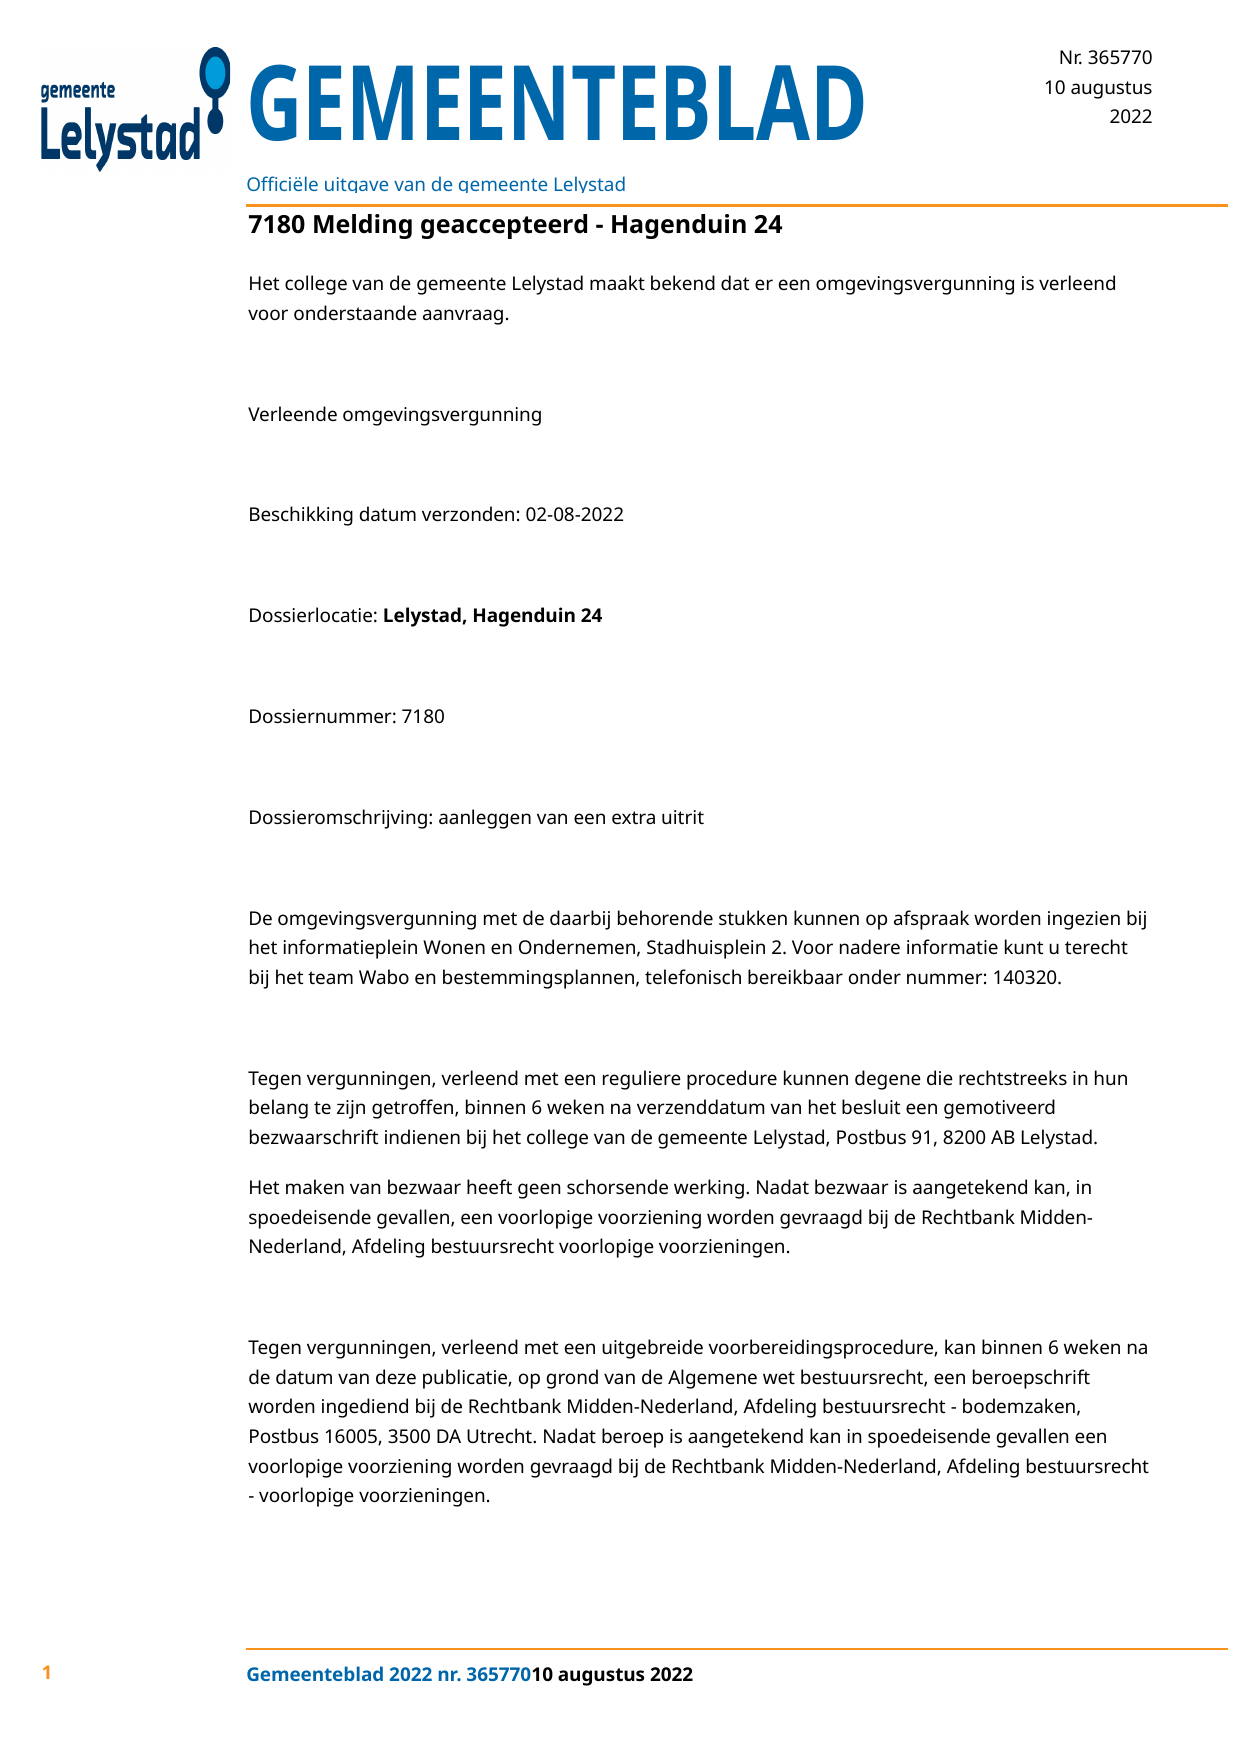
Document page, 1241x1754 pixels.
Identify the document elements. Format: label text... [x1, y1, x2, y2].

text Verleende omgevingsvergunning [248, 401, 1152, 426]
picture [41, 47, 231, 172]
text Dossierlocatie: Lelystad, Hagenduin 24 [248, 602, 1152, 628]
text Tegen vergunningen, verleend met een reguliere procedure kunnen degene die rechtstreeks in hun belang te zijn getroffen, binnen 6 weken na verzenddatum van het besluit een gemotiveerd bezwaarschrift indienen bij het college van de gemeente Lelystad, Postbus 91, 8200 AB Lelystad. [248, 1065, 1152, 1150]
text 7180 Melding geaccepteerd - Hagenduin 24 [248, 207, 1152, 241]
text Het maken van bezwaar heeft geen schorsende werking. Nadat bezwaar is aangetekend kan, in spoedeisende gevallen, een voorlopige voorziening worden gevraagd bij de Rechtbank Midden-Nederland, Afdeling bestuursrecht voorlopige voorzieningen. [248, 1174, 1152, 1259]
text Beschikking datum verzonden: 02-08-2022 [248, 502, 1152, 527]
text De omgevingsvergunning met de daarbij behorende stukken kunnen op afspraak worden ingezien bij het informatieplein Wonen en Ondernemen, Stadhuisplein 2. Voor nadere informatie kunt u terecht bij het team Wabo en bestemmingsplannen, telefonisch bereikbaar onder nummer: 140320. [248, 905, 1152, 990]
text Dossieromschrijving: aanleggen van een extra uitrit [248, 804, 1152, 830]
text Tegen vergunningen, verleend met een uitgebreide voorbereidingsprocedure, kan binnen 6 weken na de datum van deze publicatie, op grond van de Algemene wet bestuursrecht, een beroepschrift worden ingediend bij de Rechtbank Midden-Nederland, Afdeling bestuursrecht - bodemzaken, Postbus 16005, 3500 DA Utrecht. Nadat beroep is aangetekend kan in spoedeisende gevallen een voorlopige voorziening worden gevraagd bij de Rechtbank Midden-Nederland, Afdeling bestuursrecht - voorlopige voorzieningen. [248, 1334, 1152, 1508]
text Het college van de gemeente Lelystad maakt bekend dat er een omgevingsvergunning is verleend voor onderstaande aanvraag. [248, 270, 1152, 326]
text Dossiernummer: 7180 [248, 703, 1152, 729]
